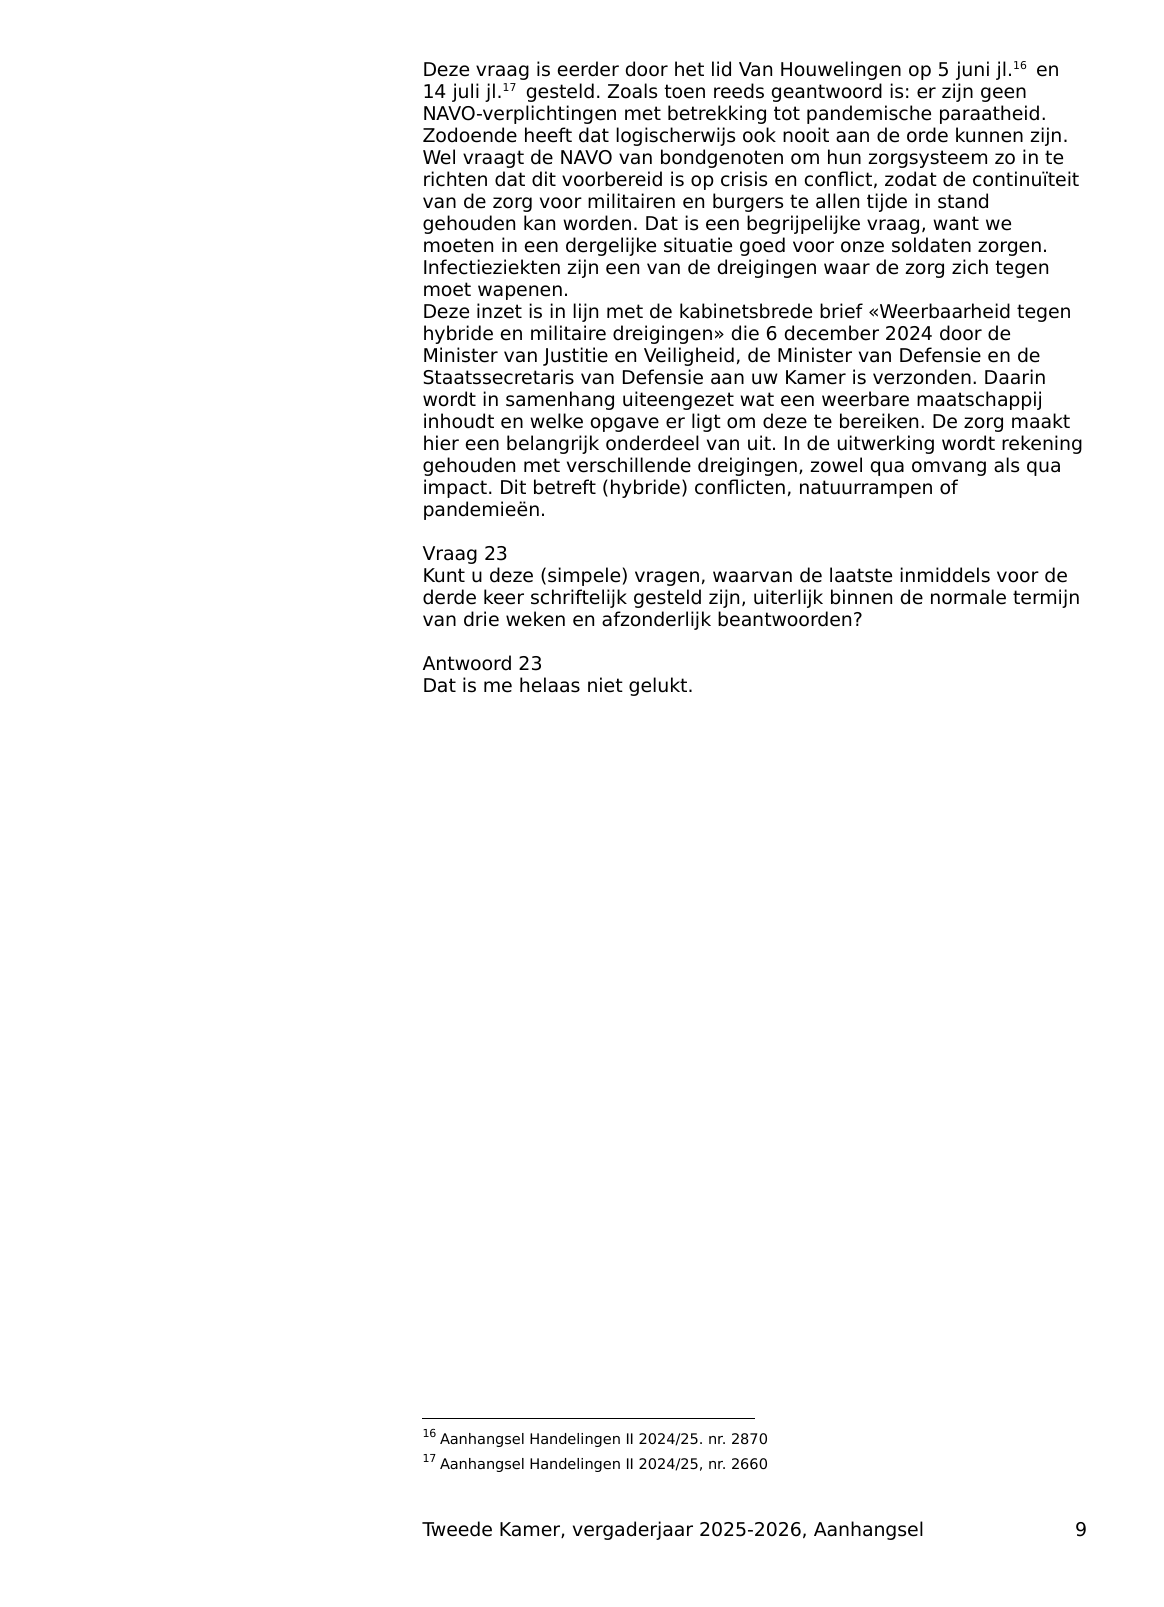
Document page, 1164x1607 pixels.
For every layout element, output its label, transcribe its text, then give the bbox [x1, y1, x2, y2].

text Wel vraagt de NAVO van bondgenoten om hun zorgsysteem zo in te richten dat dit voorbereid is op crisis en conflict, zodat de continuïteit van de zorg voor militairen en burgers te allen tijde in stand gehouden kan worden. Dat is een begrijpelijke vraag, want we moeten in een dergelijke situatie goed voor onze soldaten zorgen. Infectieziekten zijn een van de dreigingen waar de zorg zich tegen moet wapenen. [422, 147, 1087, 301]
text Deze vraag is eerder door het lid Van Houwelingen op 5 juni jl. en 14 juli jl. gesteld. Zoals toen reeds geantwoord is: er zijn geen NAVO-verplichtingen met betrekking tot pandemische paraatheid. Zodoende heeft dat logischerwijs ook nooit aan de orde kunnen zijn. [422, 59, 1087, 147]
text Aanhangsel Handelingen II 2024/25, nr. 2660 [422, 1452, 1087, 1474]
text Deze inzet is in lijn met de kabinetsbrede brief «Weerbaarheid tegen hybride en militaire dreigingen» die 6 december 2024 door de Minister van Justitie en Veiligheid, de Minister van Defensie en de Staatssecretaris van Defensie aan uw Kamer is verzonden. Daarin wordt in samenhang uiteengezet wat een weerbare maatschappij inhoudt en welke opgave er ligt om deze te bereiken. De zorg maakt hier een belangrijk onderdeel van uit. In de uitwerking wordt rekening gehouden met verschillende dreigingen, zowel qua omvang als qua impact. Dit betreft (hybride) conflicten, natuurrampen of pandemieën. [422, 301, 1087, 521]
text Aanhangsel Handelingen II 2024/25. nr. 2870 [422, 1427, 1087, 1449]
text Dat is me helaas niet gelukt. [422, 675, 1087, 697]
text Kunt u deze (simpele) vragen, waarvan de laatste inmiddels voor de derde keer schriftelijk gesteld zijn, uiterlijk binnen de normale termijn van drie weken en afzonderlijk beantwoorden? [422, 565, 1087, 631]
text Vraag 23 [422, 543, 1087, 565]
text Antwoord 23 [422, 653, 1087, 675]
